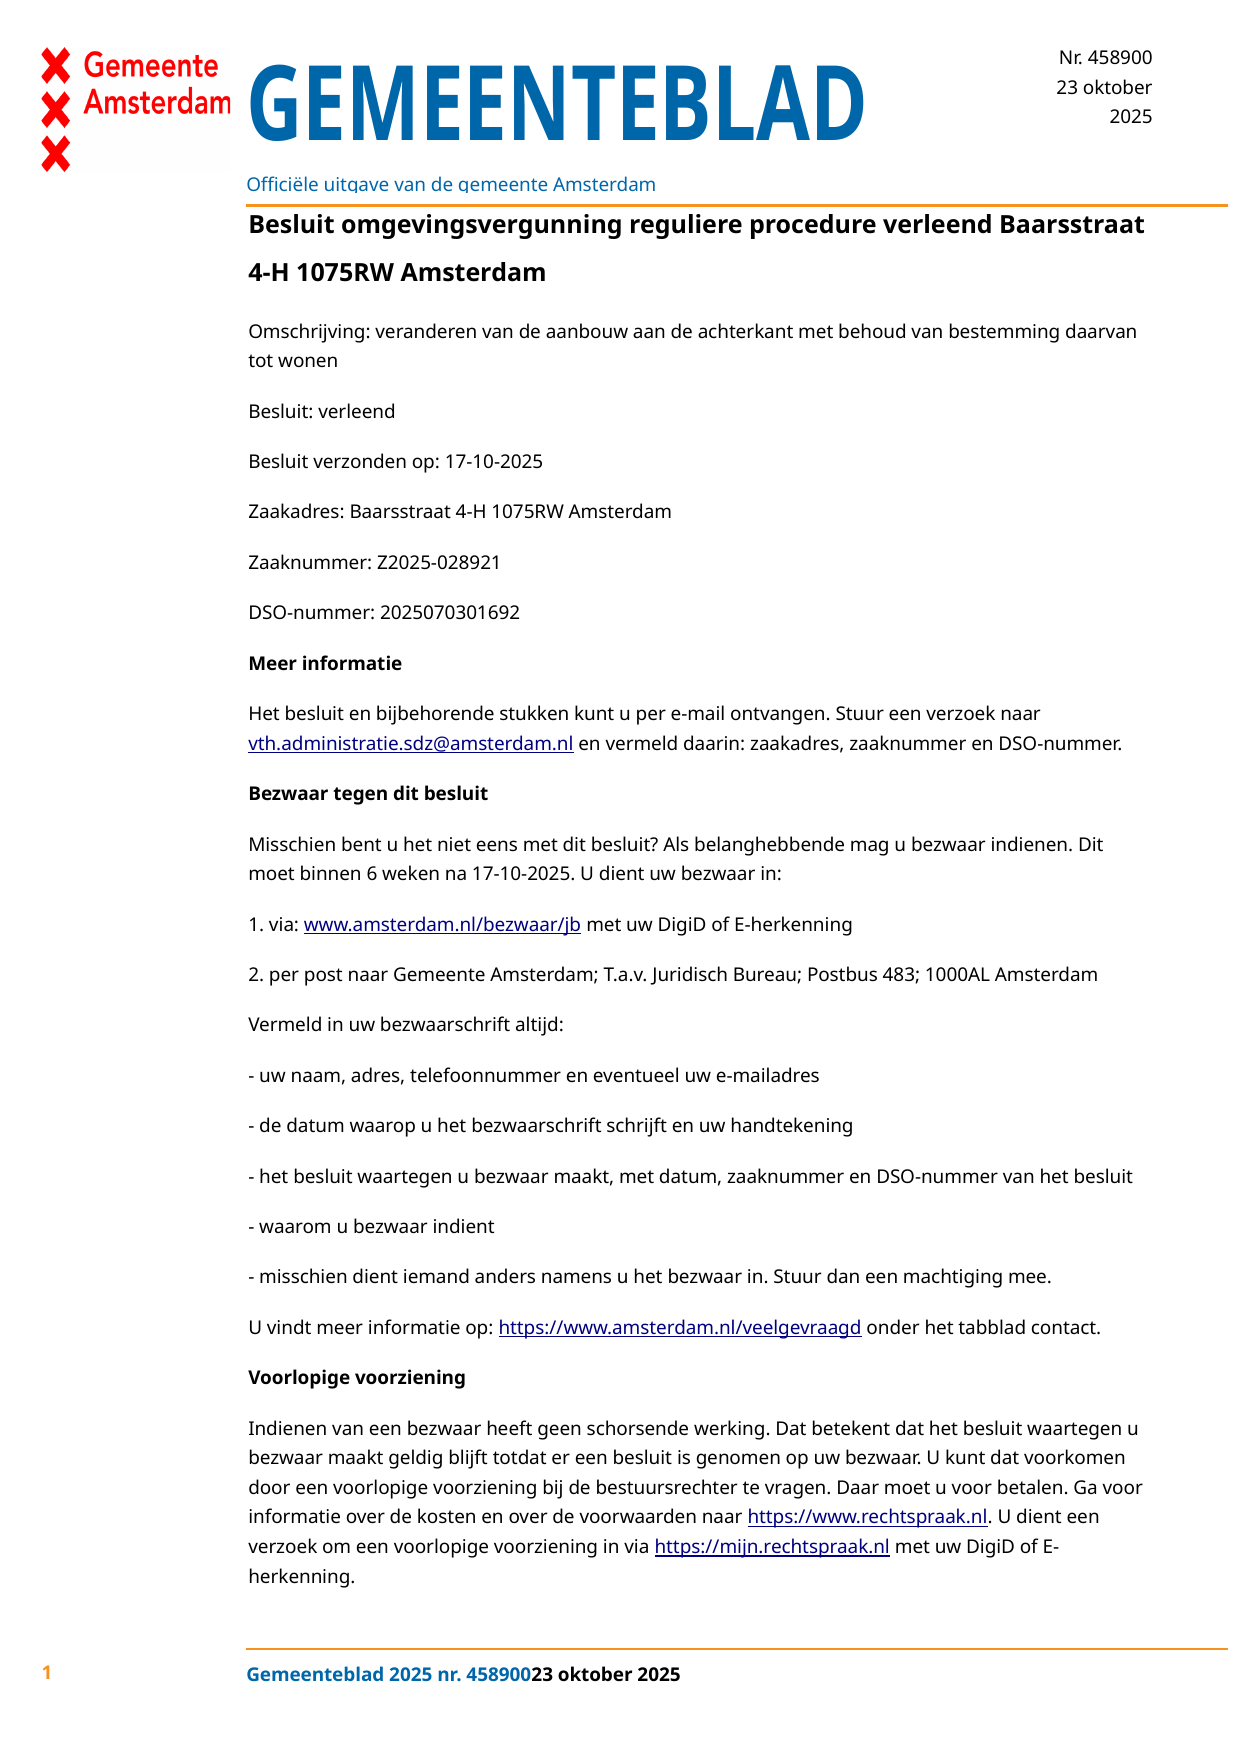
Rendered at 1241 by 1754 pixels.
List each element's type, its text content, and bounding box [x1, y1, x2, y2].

text Voorlopige voorziening [248, 1364, 1152, 1390]
text 2. per post naar Gemeente Amsterdam; T.a.v. Juridisch Bureau; Postbus 483; 1000AL Amsterdam [248, 961, 1152, 987]
text - waarom u bezwaar indient [248, 1213, 1152, 1239]
text Besluit: verleend [248, 398, 1152, 424]
text Omschrijving: veranderen van de aanbouw aan de achterkant met behoud van bestemming daarvan tot wonen [248, 318, 1152, 373]
text - de datum waarop u het bezwaarschrift schrijft en uw handtekening [248, 1112, 1152, 1138]
text Zaaknummer: Z2025-028921 [248, 549, 1152, 575]
text - uw naam, adres, telefoonnummer en eventueel uw e-mailadres [248, 1062, 1152, 1088]
text Meer informatie [248, 650, 1152, 676]
text DSO-nummer: 2025070301692 [248, 599, 1152, 625]
text Besluit verzonden op: 17-10-2025 [248, 448, 1152, 474]
text Vermeld in uw bezwaarschrift altijd: [248, 1012, 1152, 1037]
text - misschien dient iemand anders namens u het bezwaar in. Stuur dan een machtiging mee. [248, 1264, 1152, 1289]
text Bezwaar tegen dit besluit [248, 780, 1152, 806]
text Het besluit en bijbehorende stukken kunt u per e-mail ontvangen. Stuur een verzoek naar vth.administratie.sdz@amsterdam.nl en vermeld daarin: zaakadres, zaaknummer en DSO-nummer. [248, 700, 1152, 756]
picture [41, 47, 231, 172]
text - het besluit waartegen u bezwaar maakt, met datum, zaaknummer en DSO-nummer van het besluit [248, 1163, 1152, 1189]
text Misschien bent u het niet eens met dit besluit? Als belanghebbende mag u bezwaar indienen. Dit moet binnen 6 weken na 17-10-2025. U dient uw bezwaar in: [248, 831, 1152, 886]
text U vindt meer informatie op: https://www.amsterdam.nl/veelgevraagd onder het tabblad contact. [248, 1314, 1152, 1340]
text 1. via: www.amsterdam.nl/bezwaar/jb met uw DigiD of E-herkenning [248, 911, 1152, 937]
text Indienen van een bezwaar heeft geen schorsende werking. Dat betekent dat het besluit waartegen u bezwaar maakt geldig blijft totdat er een besluit is genomen op uw bezwaar. U kunt dat voorkomen door een voorlopige voorziening bij de bestuursrechter te vragen. Daar moet u voor betalen. Ga voor informatie over de kosten en over de voorwaarden naar https://www.rechtspraak.nl. U dient een verzoek om een voorlopige voorziening in via https://mijn.rechtspraak.nl met uw DigiD of E-herkenning. [248, 1415, 1152, 1589]
text Zaakadres: Baarsstraat 4-H 1075RW Amsterdam [248, 499, 1152, 524]
text Besluit omgevingsvergunning reguliere procedure verleend Baarsstraat 4-H 1075RW Amsterdam [248, 207, 1152, 288]
